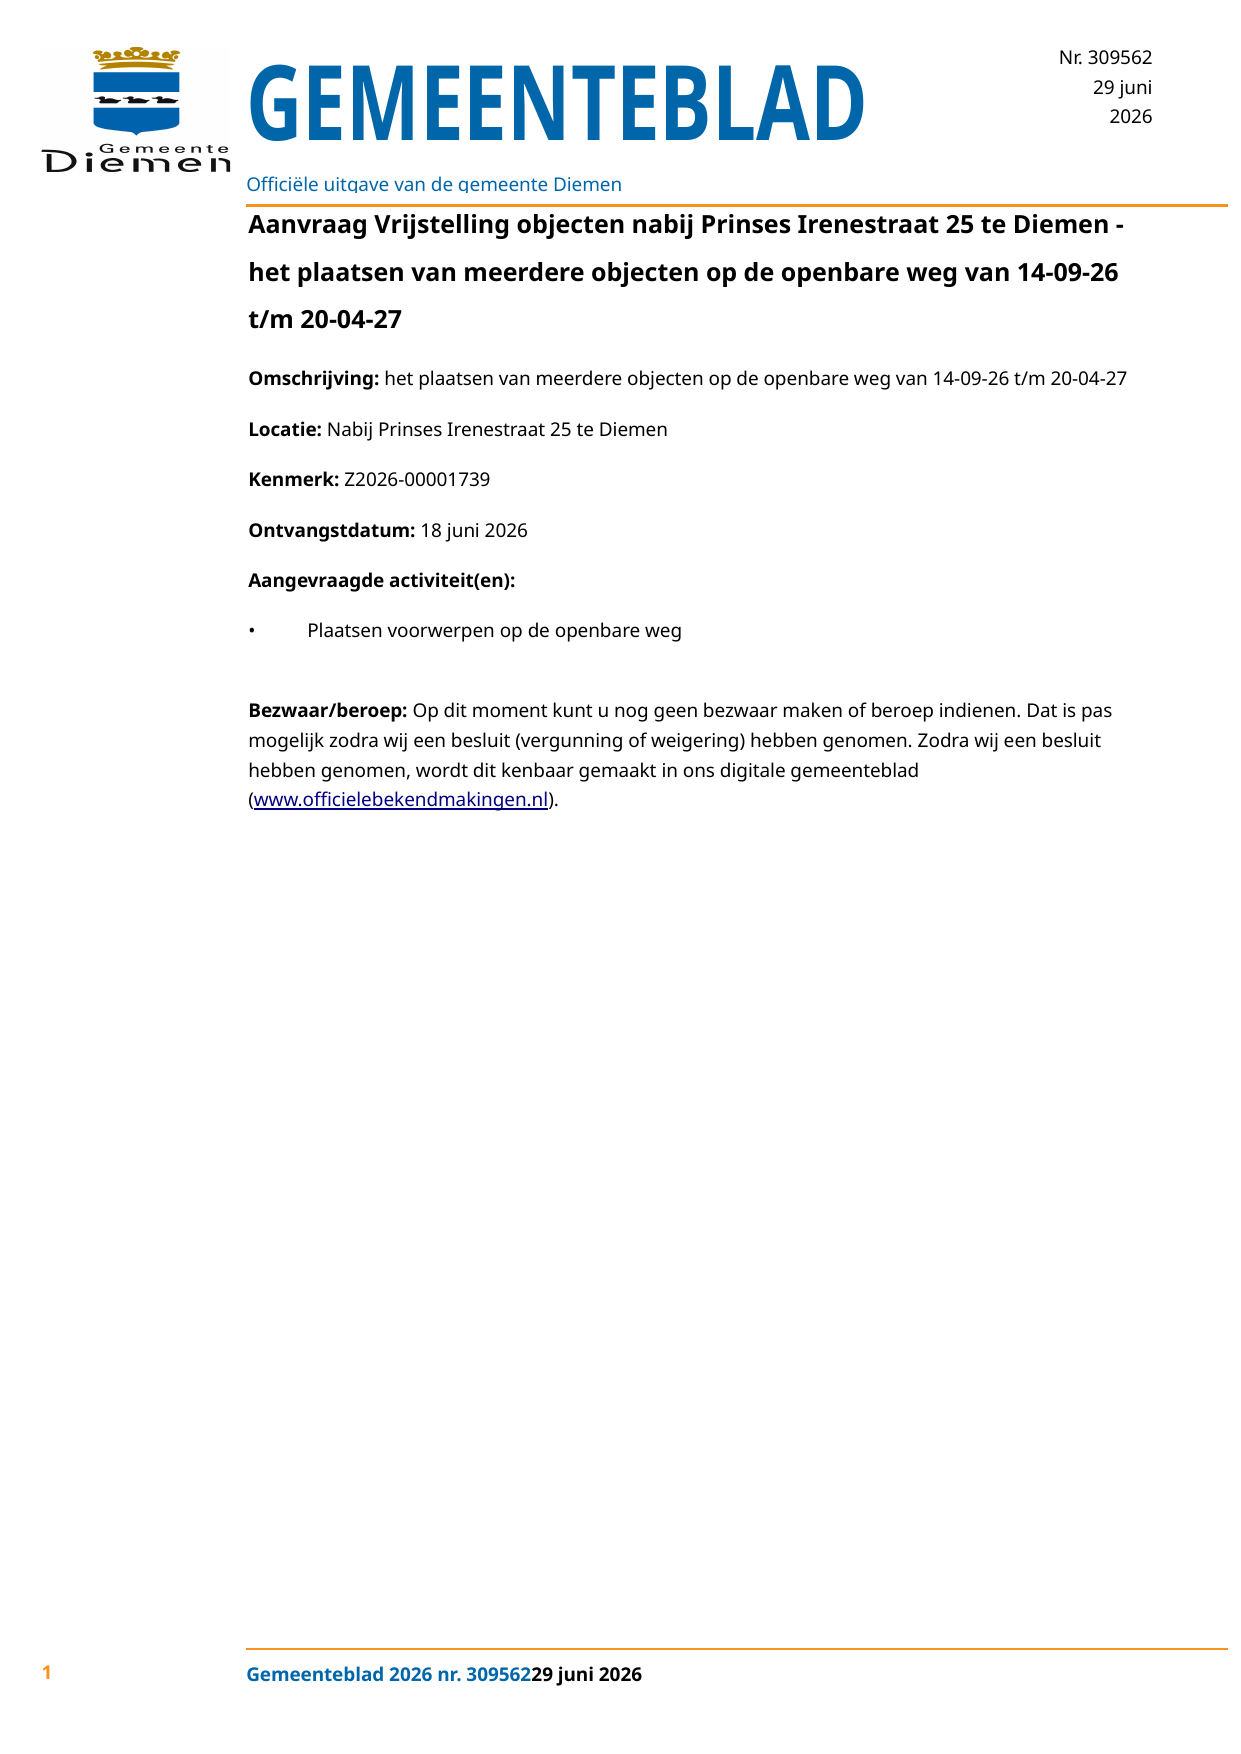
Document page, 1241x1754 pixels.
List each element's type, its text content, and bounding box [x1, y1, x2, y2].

text Omschrijving: het plaatsen van meerdere objecten op de openbare weg van 14-09-26 t/m 20-04-27 [248, 366, 1152, 391]
picture [41, 47, 231, 172]
text Ontvangstdatum: 18 juni 2026 [248, 517, 1152, 542]
list Plaatsen voorwerpen op de openbare weg [248, 618, 1152, 643]
text Kenmerk: Z2026-00001739 [248, 466, 1152, 492]
text Aangevraagde activiteit(en): [248, 567, 1152, 593]
text Bezwaar/beroep: Op dit moment kunt u nog geen bezwaar maken of beroep indienen. Dat is pas mogelijk zodra wij een besluit (vergunning of weigering) hebben genomen. Zodra wij een besluit hebben genomen, wordt dit kenbaar gemaakt in ons digitale gemeenteblad (www.officielebekendmakingen.nl). [248, 698, 1152, 812]
text Locatie: Nabij Prinses Irenestraat 25 te Diemen [248, 416, 1152, 442]
text Aanvraag Vrijstelling objecten nabij Prinses Irenestraat 25 te Diemen - het plaatsen van meerdere objecten op de openbare weg van 14-09-26 t/m 20-04-27 [248, 207, 1152, 336]
